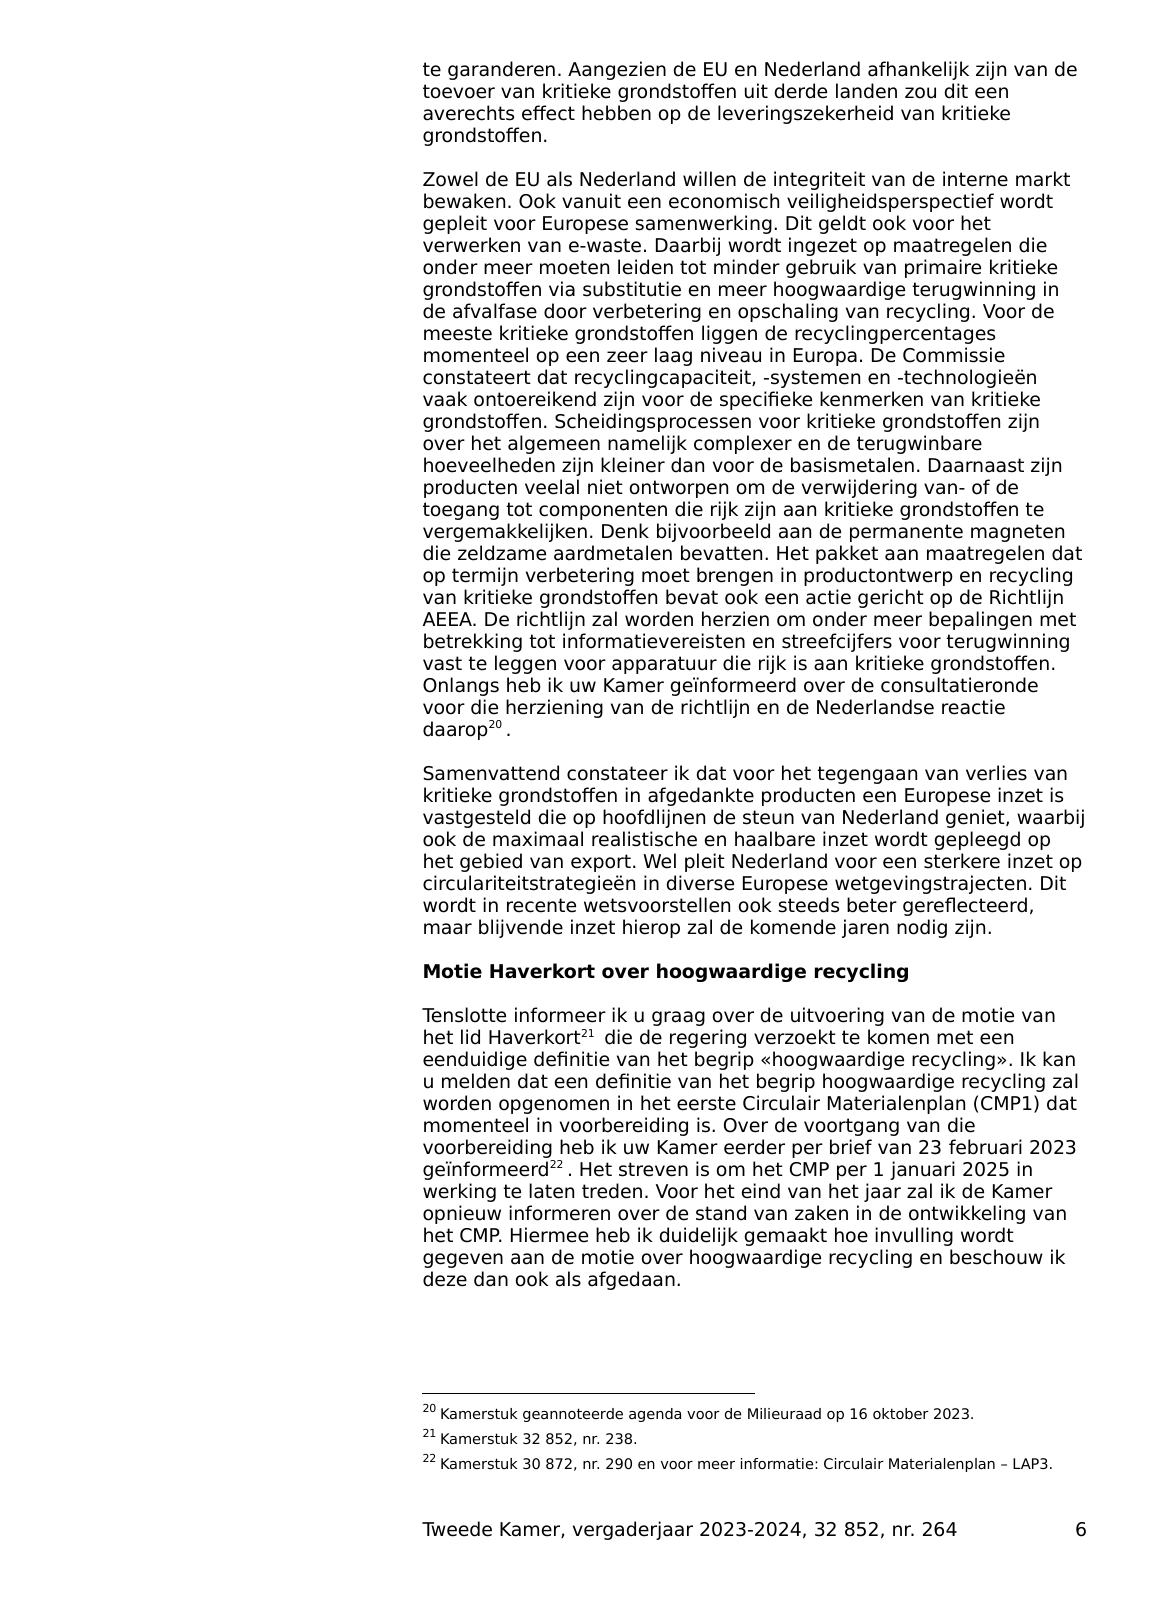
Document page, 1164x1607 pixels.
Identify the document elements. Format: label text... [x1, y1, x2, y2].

text te garanderen. Aangezien de EU en Nederland afhankelijk zijn van de toevoer van kritieke grondstoffen uit derde landen zou dit een averechts effect hebben op de leveringszekerheid van kritieke grondstoffen. [422, 59, 1087, 147]
text Zowel de EU als Nederland willen de integriteit van de interne markt bewaken. Ook vanuit een economisch veiligheidsperspectief wordt gepleit voor Europese samenwerking. Dit geldt ook voor het verwerken van e-waste. Daarbij wordt ingezet op maatregelen die onder meer moeten leiden tot minder gebruik van primaire kritieke grondstoffen via substitutie en meer hoogwaardige terugwinning in de afvalfase door verbetering en opschaling van recycling. Voor de meeste kritieke grondstoffen liggen de recyclingpercentages momenteel op een zeer laag niveau in Europa. De Commissie constateert dat recyclingcapaciteit, -systemen en -technologieën vaak ontoereikend zijn voor de specifieke kenmerken van kritieke grondstoffen. Scheidingsprocessen voor kritieke grondstoffen zijn over het algemeen namelijk complexer en de terugwinbare hoeveelheden zijn kleiner dan voor de basismetalen. Daarnaast zijn producten veelal niet ontworpen om de verwijdering van- of de toegang tot componenten die rijk zijn aan kritieke grondstoffen te vergemakkelijken. Denk bijvoorbeeld aan de permanente magneten die zeldzame aardmetalen bevatten. Het pakket aan maatregelen dat op termijn verbetering moet brengen in productontwerp en recycling van kritieke grondstoffen bevat ook een actie gericht op de Richtlijn AEEA. De richtlijn zal worden herzien om onder meer bepalingen met betrekking tot informatievereisten en streefcijfers voor terugwinning vast te leggen voor apparatuur die rijk is aan kritieke grondstoffen. Onlangs heb ik uw Kamer geïnformeerd over de consultatieronde voor die herziening van de richtlijn en de Nederlandse reactie daarop. [422, 169, 1087, 741]
text Kamerstuk 32 852, nr. 238. [422, 1427, 1087, 1449]
text Samenvattend constateer ik dat voor het tegengaan van verlies van kritieke grondstoffen in afgedankte producten een Europese inzet is vastgesteld die op hoofdlijnen de steun van Nederland geniet, waarbij ook de maximaal realistische en haalbare inzet wordt gepleegd op het gebied van export. Wel pleit Nederland voor een sterkere inzet op circulariteitstrategieën in diverse Europese wetgevingstrajecten. Dit wordt in recente wetsvoorstellen ook steeds beter gereflecteerd, maar blijvende inzet hierop zal de komende jaren nodig zijn. [422, 763, 1087, 939]
text Kamerstuk geannoteerde agenda voor de Milieuraad op 16 oktober 2023. [422, 1402, 1087, 1424]
subtitle Motie Haverkort over hoogwaardige recycling [422, 961, 1087, 983]
text Kamerstuk 30 872, nr. 290 en voor meer informatie: Circulair Materialenplan – LAP3. [422, 1452, 1087, 1474]
text Tenslotte informeer ik u graag over de uitvoering van de motie van het lid Haverkort die de regering verzoekt te komen met een eenduidige definitie van het begrip «hoogwaardige recycling». Ik kan u melden dat een definitie van het begrip hoogwaardige recycling zal worden opgenomen in het eerste Circulair Materialenplan (CMP1) dat momenteel in voorbereiding is. Over de voortgang van die voorbereiding heb ik uw Kamer eerder per brief van 23 februari 2023 geïnformeerd. Het streven is om het CMP per 1 januari 2025 in werking te laten treden. Voor het eind van het jaar zal ik de Kamer opnieuw informeren over de stand van zaken in de ontwikkeling van het CMP. Hiermee heb ik duidelijk gemaakt hoe invulling wordt gegeven aan de motie over hoogwaardige recycling en beschouw ik deze dan ook als afgedaan. [422, 1005, 1087, 1291]
